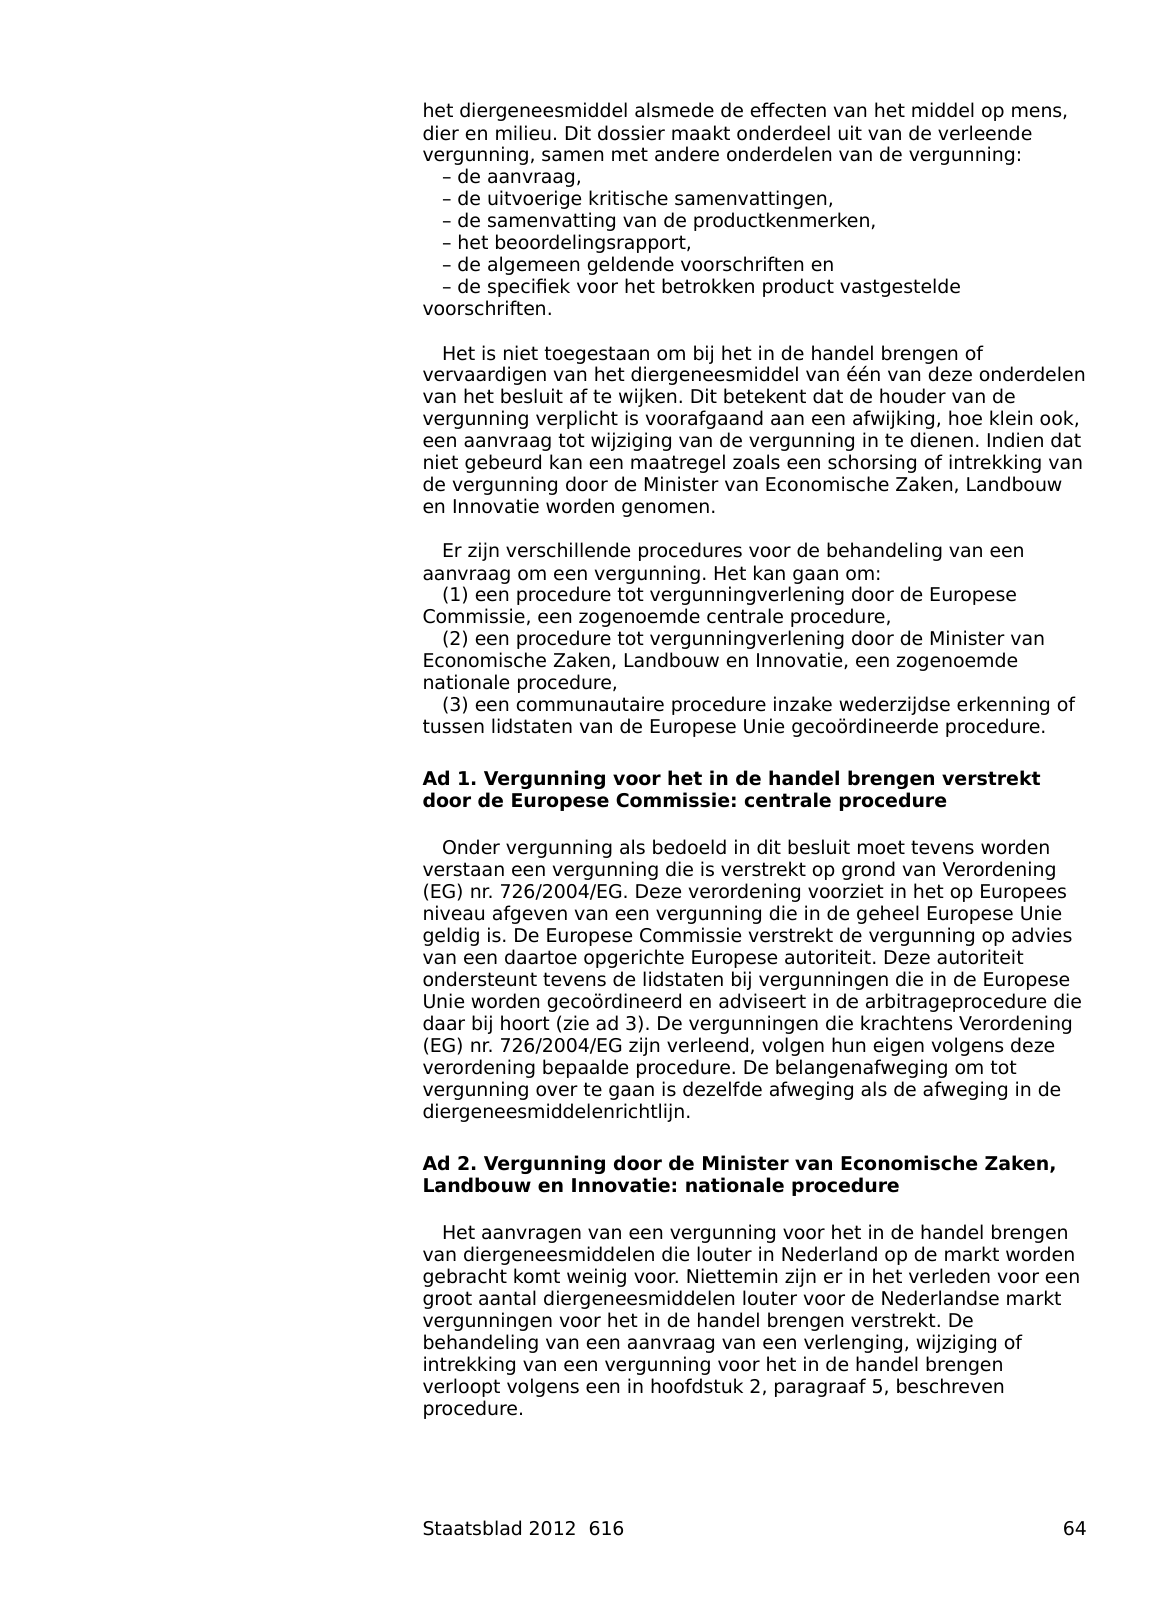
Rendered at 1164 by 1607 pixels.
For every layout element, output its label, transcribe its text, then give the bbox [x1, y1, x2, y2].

text – de aanvraag, [422, 166, 1087, 188]
text Onder vergunning als bedoeld in dit besluit moet tevens worden verstaan een vergunning die is verstrekt op grond van Verordening (EG) nr. 726/2004/EG. Deze verordening voorziet in het op Europees niveau afgeven van een vergunning die in de geheel Europese Unie geldig is. De Europese Commissie verstrekt de vergunning op advies van een daartoe opgerichte Europese autoriteit. Deze autoriteit ondersteunt tevens de lidstaten bij vergunningen die in de Europese Unie worden gecoördineerd en adviseert in de arbitrageprocedure die daar bij hoort (zie ad 3). De vergunningen die krachtens Verordening (EG) nr. 726/2004/EG zijn verleend, volgen hun eigen volgens deze verordening bepaalde procedure. De belangenafweging om tot vergunning over te gaan is dezelfde afweging als de afweging in de diergeneesmiddelenrichtlijn. [422, 837, 1087, 1123]
text Het is niet toegestaan om bij het in de handel brengen of vervaardigen van het diergeneesmiddel van één van deze onderdelen van het besluit af te wijken. Dit betekent dat de houder van de vergunning verplicht is voorafgaand aan een afwijking, hoe klein ook, een aanvraag tot wijziging van de vergunning in te dienen. Indien dat niet gebeurd kan een maatregel zoals een schorsing of intrekking van de vergunning door de Minister van Economische Zaken, Landbouw en Innovatie worden genomen. [422, 342, 1087, 518]
text (1) een procedure tot vergunningverlening door de Europese Commissie, een zogenoemde centrale procedure, [422, 584, 1087, 628]
text – de samenvatting van de productkenmerken, [422, 210, 1087, 232]
text (2) een procedure tot vergunningverlening door de Minister van Economische Zaken, Landbouw en Innovatie, een zogenoemde nationale procedure, [422, 628, 1087, 694]
text Er zijn verschillende procedures voor de behandeling van een aanvraag om een vergunning. Het kan gaan om: [422, 540, 1087, 584]
text het diergeneesmiddel alsmede de effecten van het middel op mens, dier en milieu. Dit dossier maakt onderdeel uit van de verleende vergunning, samen met andere onderdelen van de vergunning: [422, 100, 1087, 166]
text (3) een communautaire procedure inzake wederzijdse erkenning of tussen lidstaten van de Europese Unie gecoördineerde procedure. [422, 694, 1087, 738]
subtitle Ad 1. Vergunning voor het in de handel brengen verstrekt door de Europese Commissie: centrale procedure [422, 768, 1087, 812]
subtitle Ad 2. Vergunning door de Minister van Economische Zaken, Landbouw en Innovatie: nationale procedure [422, 1153, 1087, 1197]
text – de uitvoerige kritische samenvattingen, [422, 188, 1087, 210]
text – het beoordelingsrapport, [422, 232, 1087, 254]
text – de algemeen geldende voorschriften en [422, 254, 1087, 276]
text – de specifiek voor het betrokken product vastgestelde voorschriften. [422, 276, 1087, 320]
text Het aanvragen van een vergunning voor het in de handel brengen van diergeneesmiddelen die louter in Nederland op de markt worden gebracht komt weinig voor. Niettemin zijn er in het verleden voor een groot aantal diergeneesmiddelen louter voor de Nederlandse markt vergunningen voor het in de handel brengen verstrekt. De behandeling van een aanvraag van een verlenging, wijziging of intrekking van een vergunning voor het in de handel brengen verloopt volgens een in hoofdstuk 2, paragraaf 5, beschreven procedure. [422, 1222, 1087, 1420]
